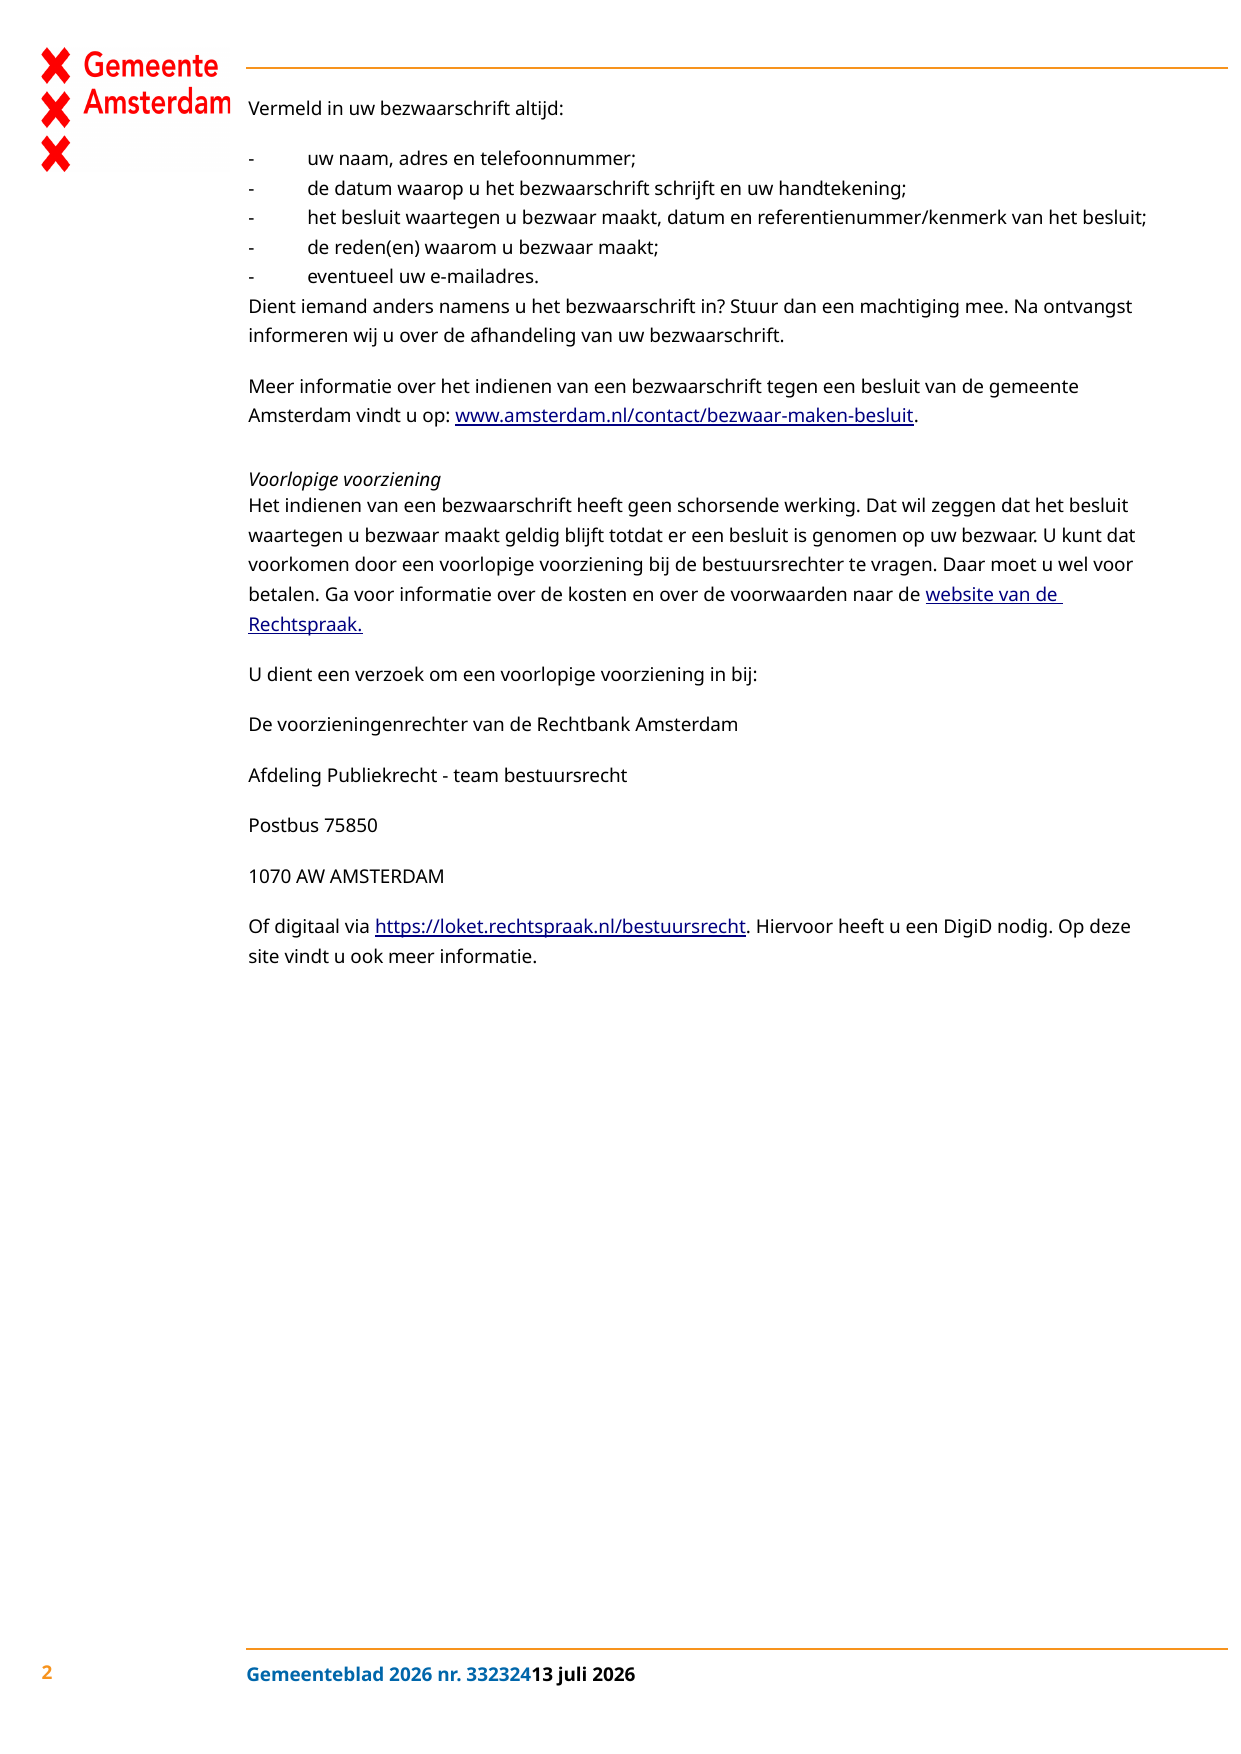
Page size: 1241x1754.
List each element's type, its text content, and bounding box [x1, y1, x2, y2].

text Dient iemand anders namens u het bezwaarschrift in? Stuur dan een machtiging mee. Na ontvangst informeren wij u over de afhandeling van uw bezwaarschrift. [248, 293, 1152, 348]
picture [41, 47, 231, 172]
text Afdeling Publiekrecht - team bestuursrecht [248, 762, 1152, 788]
text Of digitaal via https://loket.rechtspraak.nl/bestuursrecht. Hiervoor heeft u een DigiD nodig. Op deze site vindt u ook meer informatie. [248, 913, 1152, 968]
list het besluit waartegen u bezwaar maakt, datum en referentienummer/kenmerk van het besluit; [248, 204, 1152, 230]
text Postbus 75850 [248, 812, 1152, 838]
text De voorzieningenrechter van de Rechtbank Amsterdam [248, 712, 1152, 737]
list de datum waarop u het bezwaarschrift schrijft en uw handtekening; [248, 175, 1152, 201]
text Vermeld in uw bezwaarschrift altijd: [248, 95, 1152, 121]
list eventueel uw e-mailadres. [248, 263, 1152, 289]
text U dient een verzoek om een voorlopige voorziening in bij: [248, 661, 1152, 687]
text Voorlopige voorziening [248, 467, 1152, 492]
list uw naam, adres en telefoonnummer; [248, 145, 1152, 171]
text Meer informatie over het indienen van een bezwaarschrift tegen een besluit van de gemeente Amsterdam vindt u op: www.amsterdam.nl/contact/bezwaar-maken-besluit. [248, 373, 1152, 428]
text Het indienen van een bezwaarschrift heeft geen schorsende werking. Dat wil zeggen dat het besluit waartegen u bezwaar maakt geldig blijft totdat er een besluit is genomen op uw bezwaar. U kunt dat voorkomen door een voorlopige voorziening bij de bestuursrechter te vragen. Daar moet u wel voor betalen. Ga voor informatie over de kosten en over de voorwaarden naar de website van de Rechtspraak. [248, 492, 1152, 636]
list de reden(en) waarom u bezwaar maakt; [248, 234, 1152, 260]
text 1070 AW AMSTERDAM [248, 863, 1152, 888]
